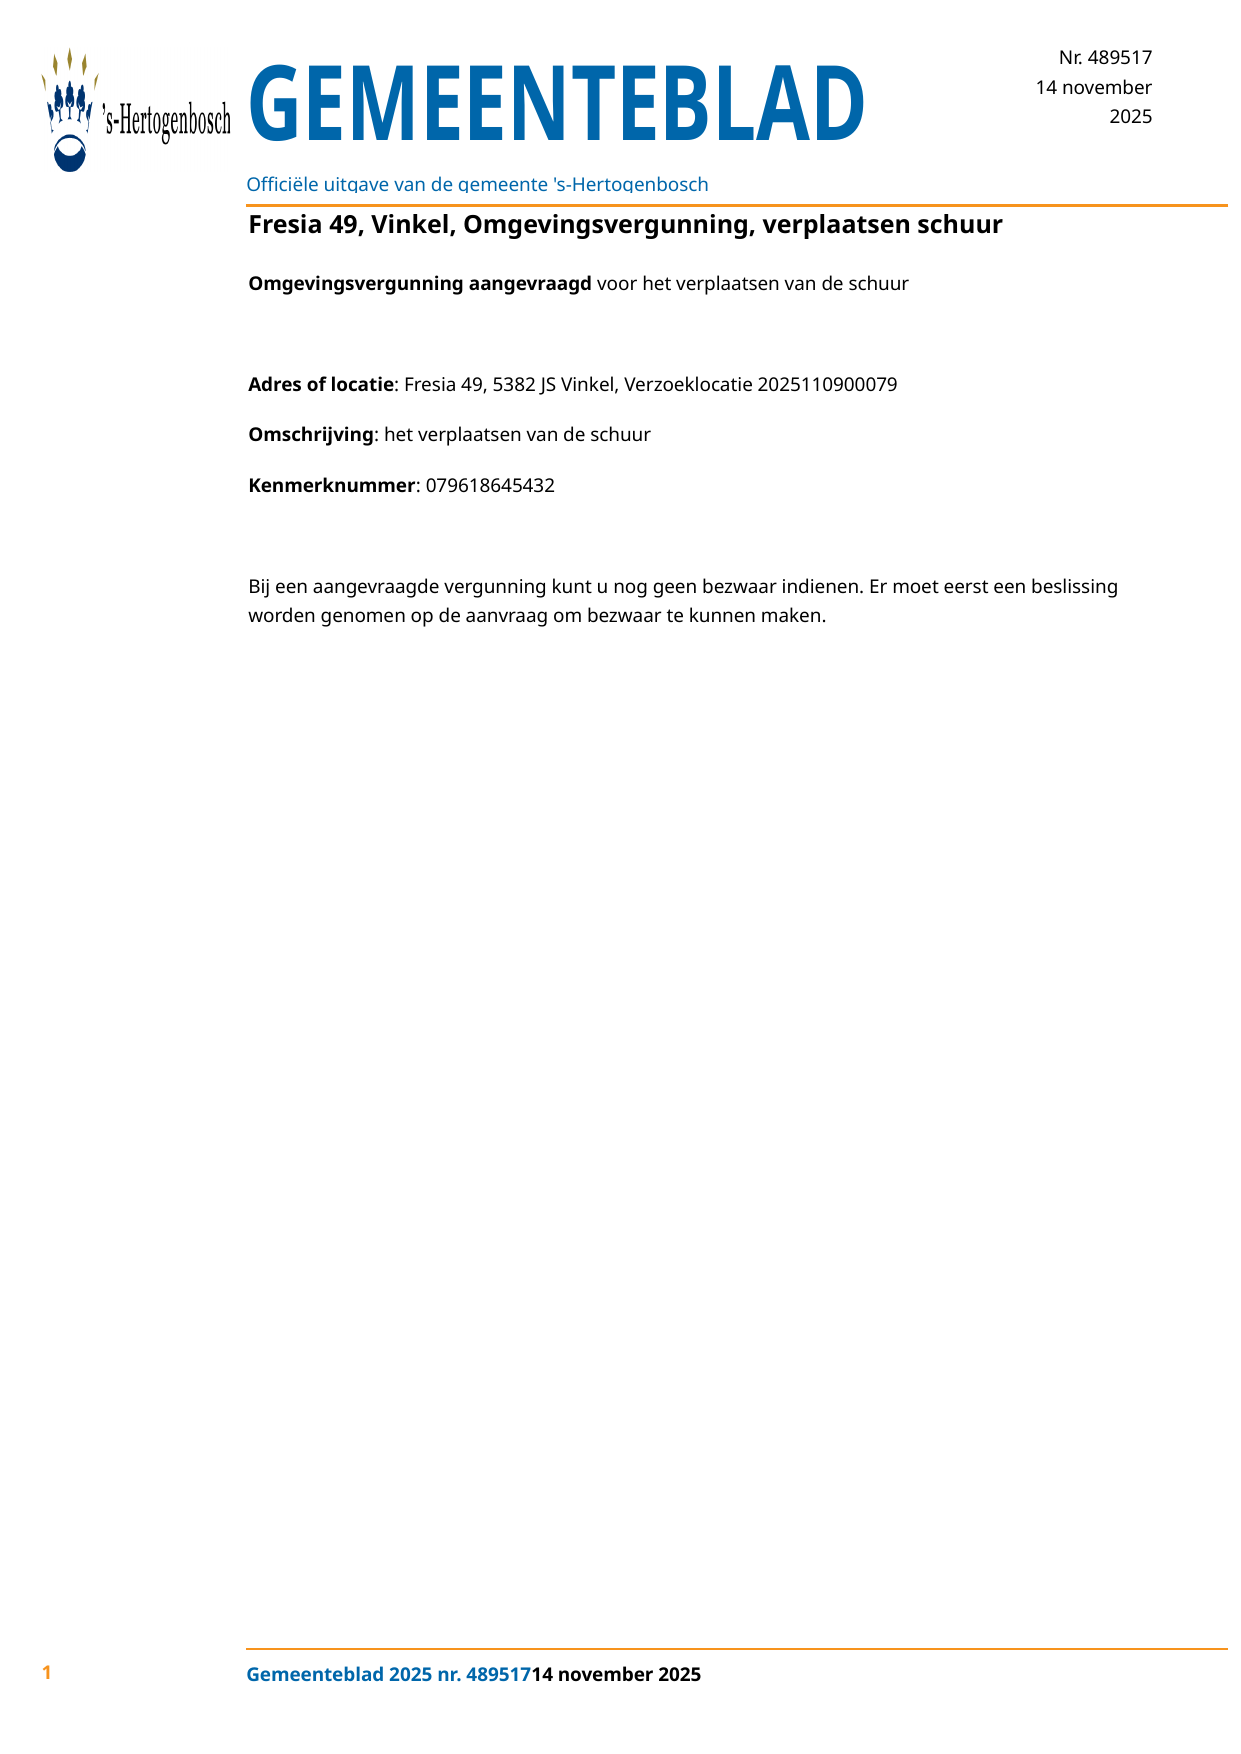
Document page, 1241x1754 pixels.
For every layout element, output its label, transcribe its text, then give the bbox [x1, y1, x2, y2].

picture [41, 47, 231, 172]
text Omgevingsvergunning aangevraagd voor het verplaatsen van de schuur [248, 270, 1152, 296]
text Kenmerknummer: 079618645432 [248, 472, 1152, 498]
text Omschrijving: het verplaatsen van de schuur [248, 422, 1152, 447]
text Fresia 49, Vinkel, Omgevingsvergunning, verplaatsen schuur [248, 207, 1152, 241]
text Adres of locatie: Fresia 49, 5382 JS Vinkel, Verzoeklocatie 2025110900079 [248, 371, 1152, 397]
text Bij een aangevraagde vergunning kunt u nog geen bezwaar indienen. Er moet eerst een beslissing worden genomen op de aanvraag om bezwaar te kunnen maken. [248, 573, 1152, 628]
